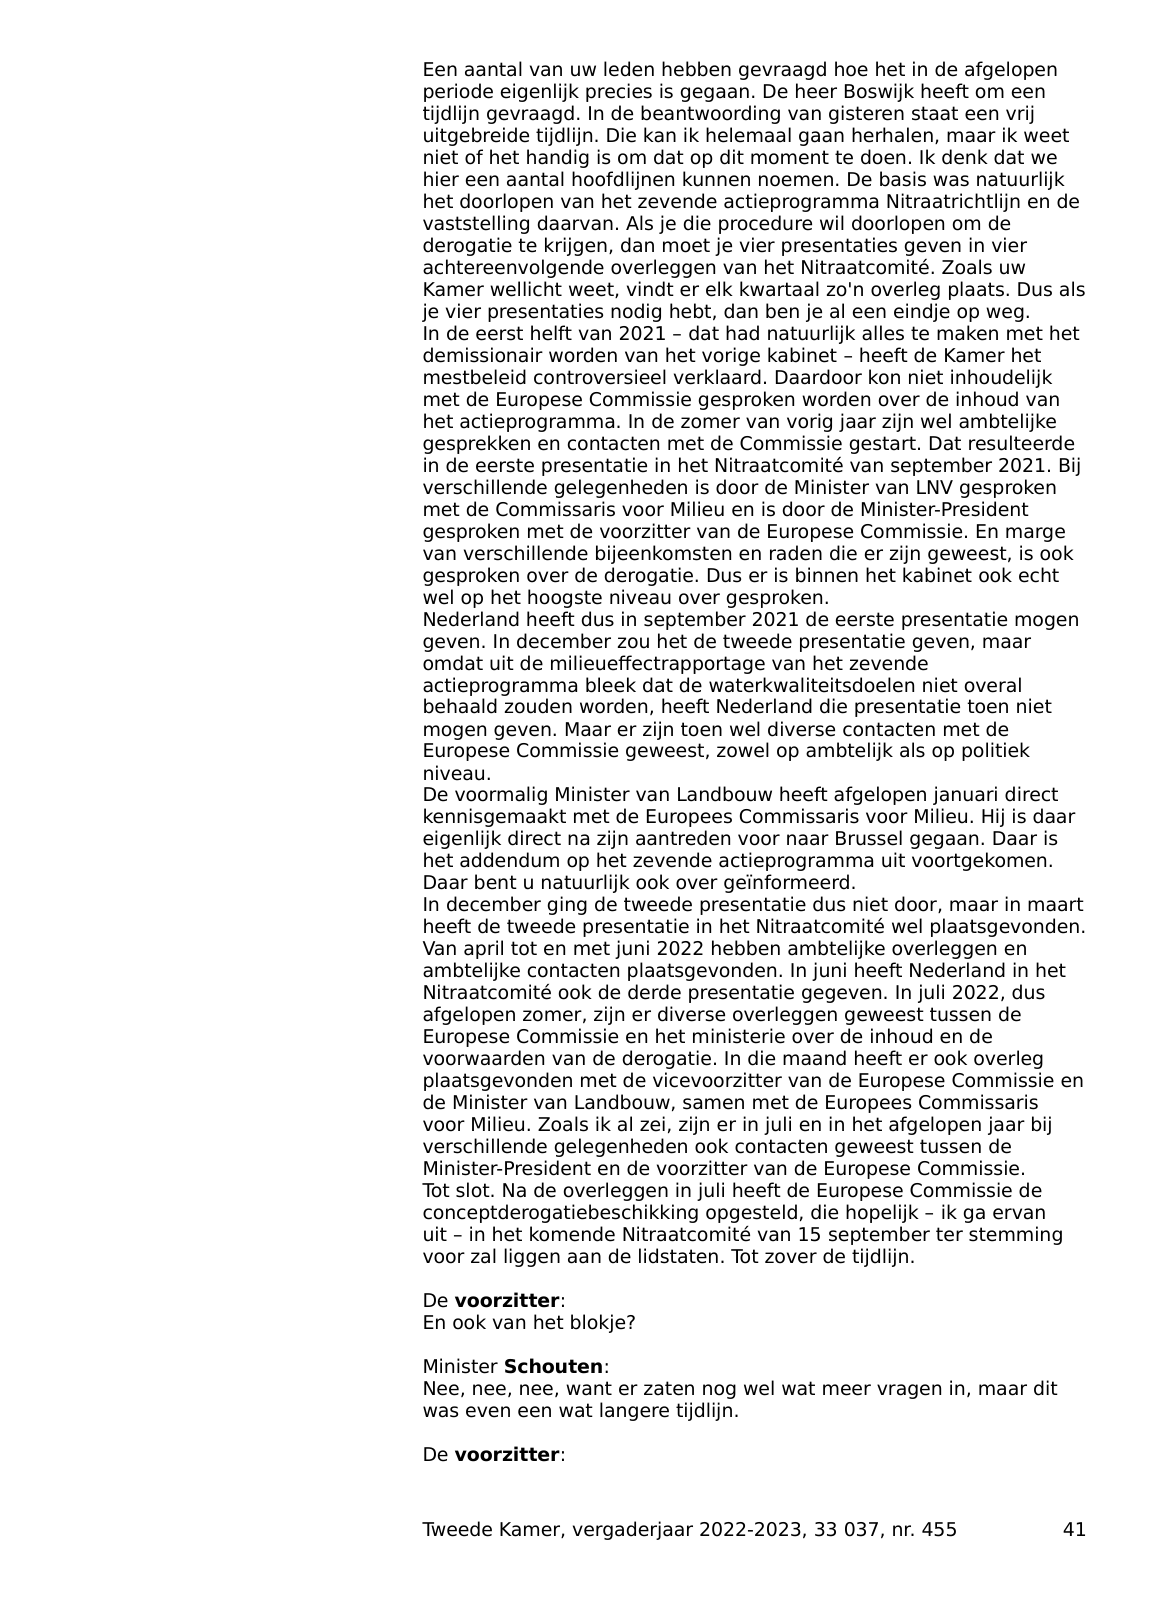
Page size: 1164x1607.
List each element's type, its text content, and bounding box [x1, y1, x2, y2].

text Nee, nee, nee, want er zaten nog wel wat meer vragen in, maar dit was even een wat langere tijdlijn. [422, 1378, 1087, 1422]
text En ook van het blokje? [422, 1312, 1087, 1334]
text Nederland heeft dus in september 2021 de eerste presentatie mogen geven. In december zou het de tweede presentatie geven, maar omdat uit de milieueffectrapportage van het zevende actieprogramma bleek dat de waterkwaliteitsdoelen niet overal behaald zouden worden, heeft Nederland die presentatie toen niet mogen geven. Maar er zijn toen wel diverse contacten met de Europese Commissie geweest, zowel op ambtelijk als op politiek niveau. [422, 608, 1087, 784]
text De voorzitter: [422, 1444, 1087, 1466]
text Een aantal van uw leden hebben gevraagd hoe het in de afgelopen periode eigenlijk precies is gegaan. De heer Boswijk heeft om een tijdlijn gevraagd. In de beantwoording van gisteren staat een vrij uitgebreide tijdlijn. Die kan ik helemaal gaan herhalen, maar ik weet niet of het handig is om dat op dit moment te doen. Ik denk dat we hier een aantal hoofdlijnen kunnen noemen. De basis was natuurlijk het doorlopen van het zevende actieprogramma Nitraatrichtlijn en de vaststelling daarvan. Als je die procedure wil doorlopen om de derogatie te krijgen, dan moet je vier presentaties geven in vier achtereenvolgende overleggen van het Nitraatcomité. Zoals uw Kamer wellicht weet, vindt er elk kwartaal zo'n overleg plaats. Dus als je vier presentaties nodig hebt, dan ben je al een eindje op weg. [422, 59, 1087, 323]
text De voormalig Minister van Landbouw heeft afgelopen januari direct kennisgemaakt met de Europees Commissaris voor Milieu. Hij is daar eigenlijk direct na zijn aantreden voor naar Brussel gegaan. Daar is het addendum op het zevende actieprogramma uit voortgekomen. Daar bent u natuurlijk ook over geïnformeerd. [422, 784, 1087, 894]
text In de eerst helft van 2021 – dat had natuurlijk alles te maken met het demissionair worden van het vorige kabinet – heeft de Kamer het mestbeleid controversieel verklaard. Daardoor kon niet inhoudelijk met de Europese Commissie gesproken worden over de inhoud van het actieprogramma. In de zomer van vorig jaar zijn wel ambtelijke gesprekken en contacten met de Commissie gestart. Dat resulteerde in de eerste presentatie in het Nitraatcomité van september 2021. Bij verschillende gelegenheden is door de Minister van LNV gesproken met de Commissaris voor Milieu en is door de Minister-President gesproken met de voorzitter van de Europese Commissie. En marge van verschillende bijeenkomsten en raden die er zijn geweest, is ook gesproken over de derogatie. Dus er is binnen het kabinet ook echt wel op het hoogste niveau over gesproken. [422, 323, 1087, 608]
text De voorzitter: [422, 1290, 1087, 1312]
text Tot slot. Na de overleggen in juli heeft de Europese Commissie de conceptderogatiebeschikking opgesteld, die hopelijk – ik ga ervan uit – in het komende Nitraatcomité van 15 september ter stemming voor zal liggen aan de lidstaten. Tot zover de tijdlijn. [422, 1180, 1087, 1268]
text Minister Schouten: [422, 1356, 1087, 1378]
text In december ging de tweede presentatie dus niet door, maar in maart heeft de tweede presentatie in het Nitraatcomité wel plaatsgevonden. Van april tot en met juni 2022 hebben ambtelijke overleggen en ambtelijke contacten plaatsgevonden. In juni heeft Nederland in het Nitraatcomité ook de derde presentatie gegeven. In juli 2022, dus afgelopen zomer, zijn er diverse overleggen geweest tussen de Europese Commissie en het ministerie over de inhoud en de voorwaarden van de derogatie. In die maand heeft er ook overleg plaatsgevonden met de vicevoorzitter van de Europese Commissie en de Minister van Landbouw, samen met de Europees Commissaris voor Milieu. Zoals ik al zei, zijn er in juli en in het afgelopen jaar bij verschillende gelegenheden ook contacten geweest tussen de Minister-President en de voorzitter van de Europese Commissie. [422, 894, 1087, 1180]
